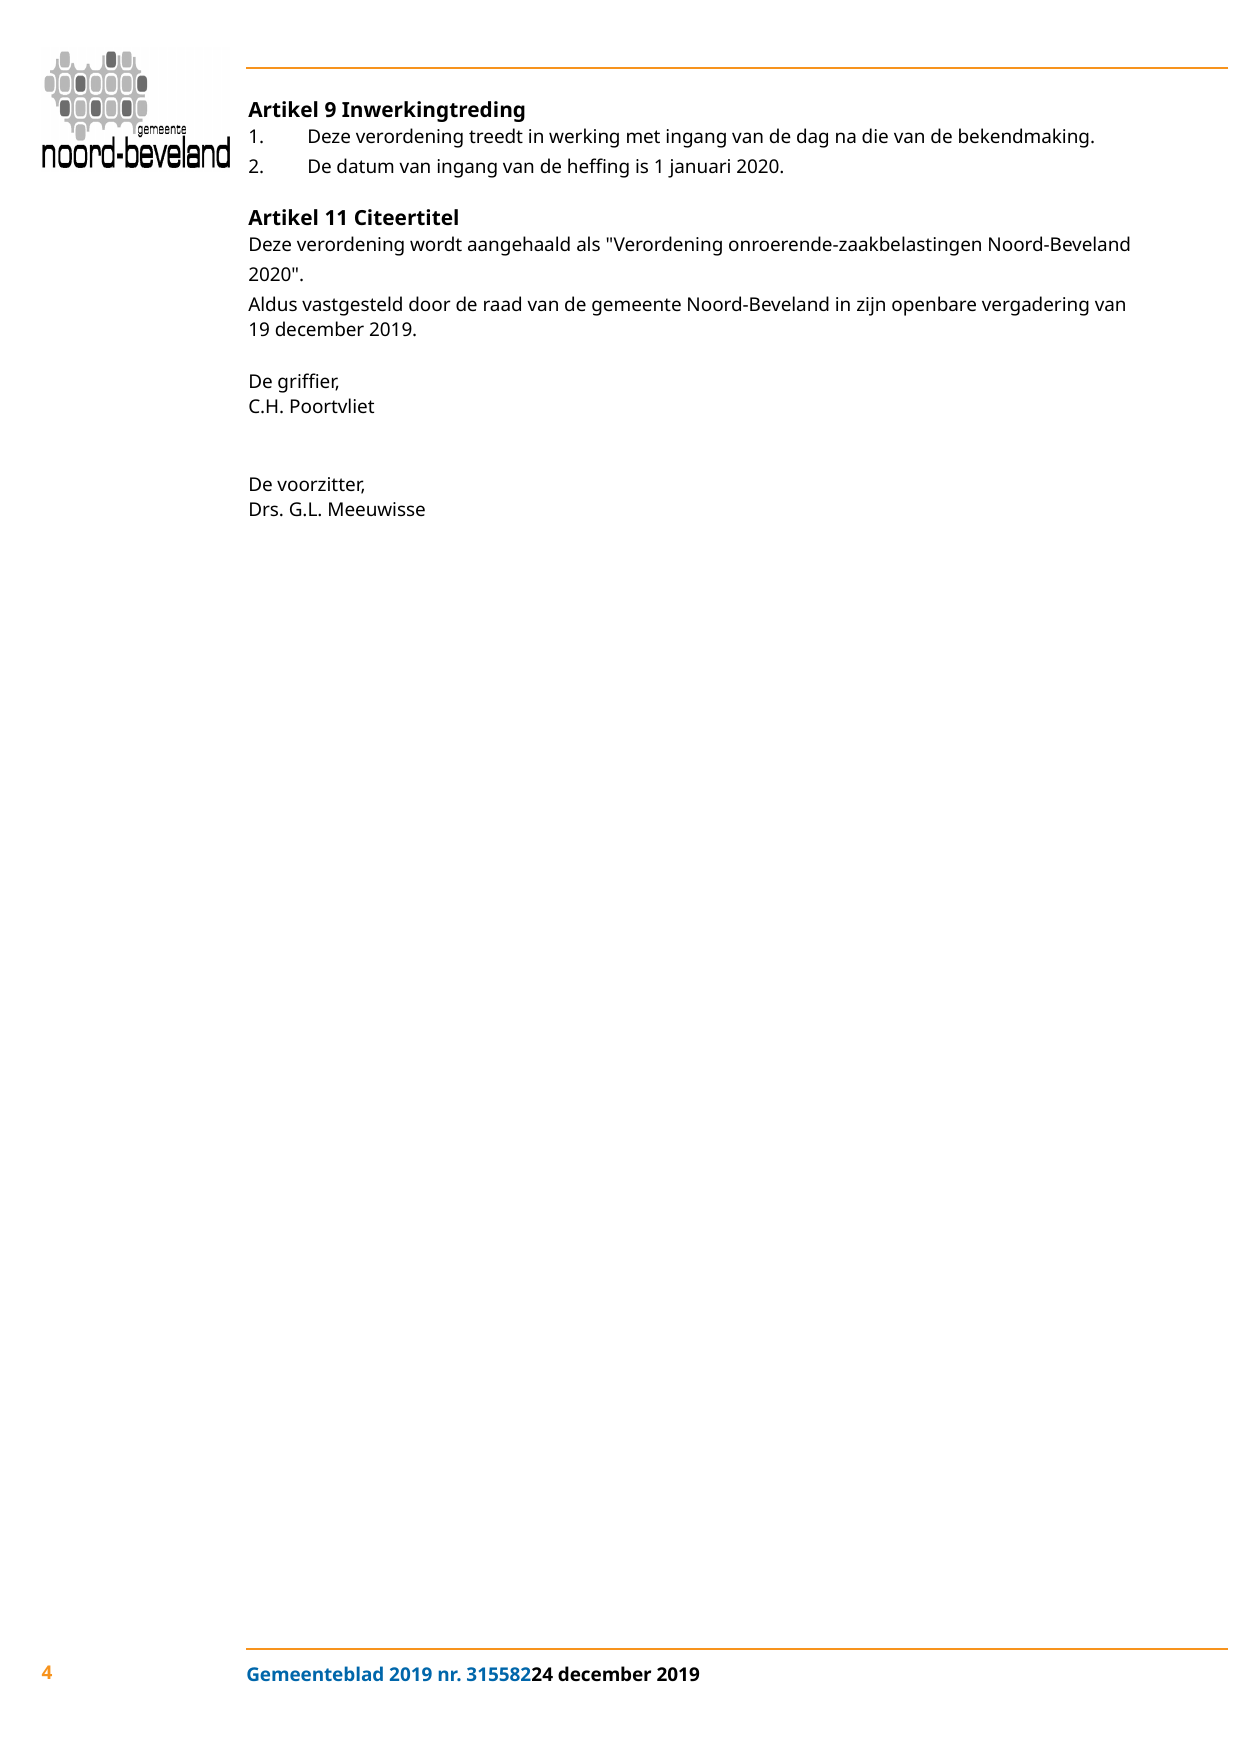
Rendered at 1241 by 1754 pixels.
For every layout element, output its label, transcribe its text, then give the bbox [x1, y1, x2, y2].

text De griffier, [248, 368, 1152, 394]
text C.H. Poortvliet [248, 394, 1152, 419]
text Artikel 9 Inwerkingtreding [248, 95, 1152, 123]
text Drs. G.L. Meeuwisse [248, 497, 1152, 522]
text De voorzitter, [248, 471, 1152, 497]
text Aldus vastgesteld door de raad van de gemeente Noord-Beveland in zijn openbare vergadering van 19 december 2019. [248, 291, 1152, 342]
text Artikel 11 Citeertitel [248, 203, 1152, 232]
list De datum van ingang van de heffing is 1 januari 2020. [248, 153, 1152, 178]
list Deze verordening treedt in werking met ingang van de dag na die van de bekendmaking. [248, 123, 1152, 149]
picture [41, 47, 231, 172]
text Deze verordening wordt aangehaald als "Verordening onroerende-zaakbelastingen Noord-Beveland 2020". [248, 232, 1152, 287]
